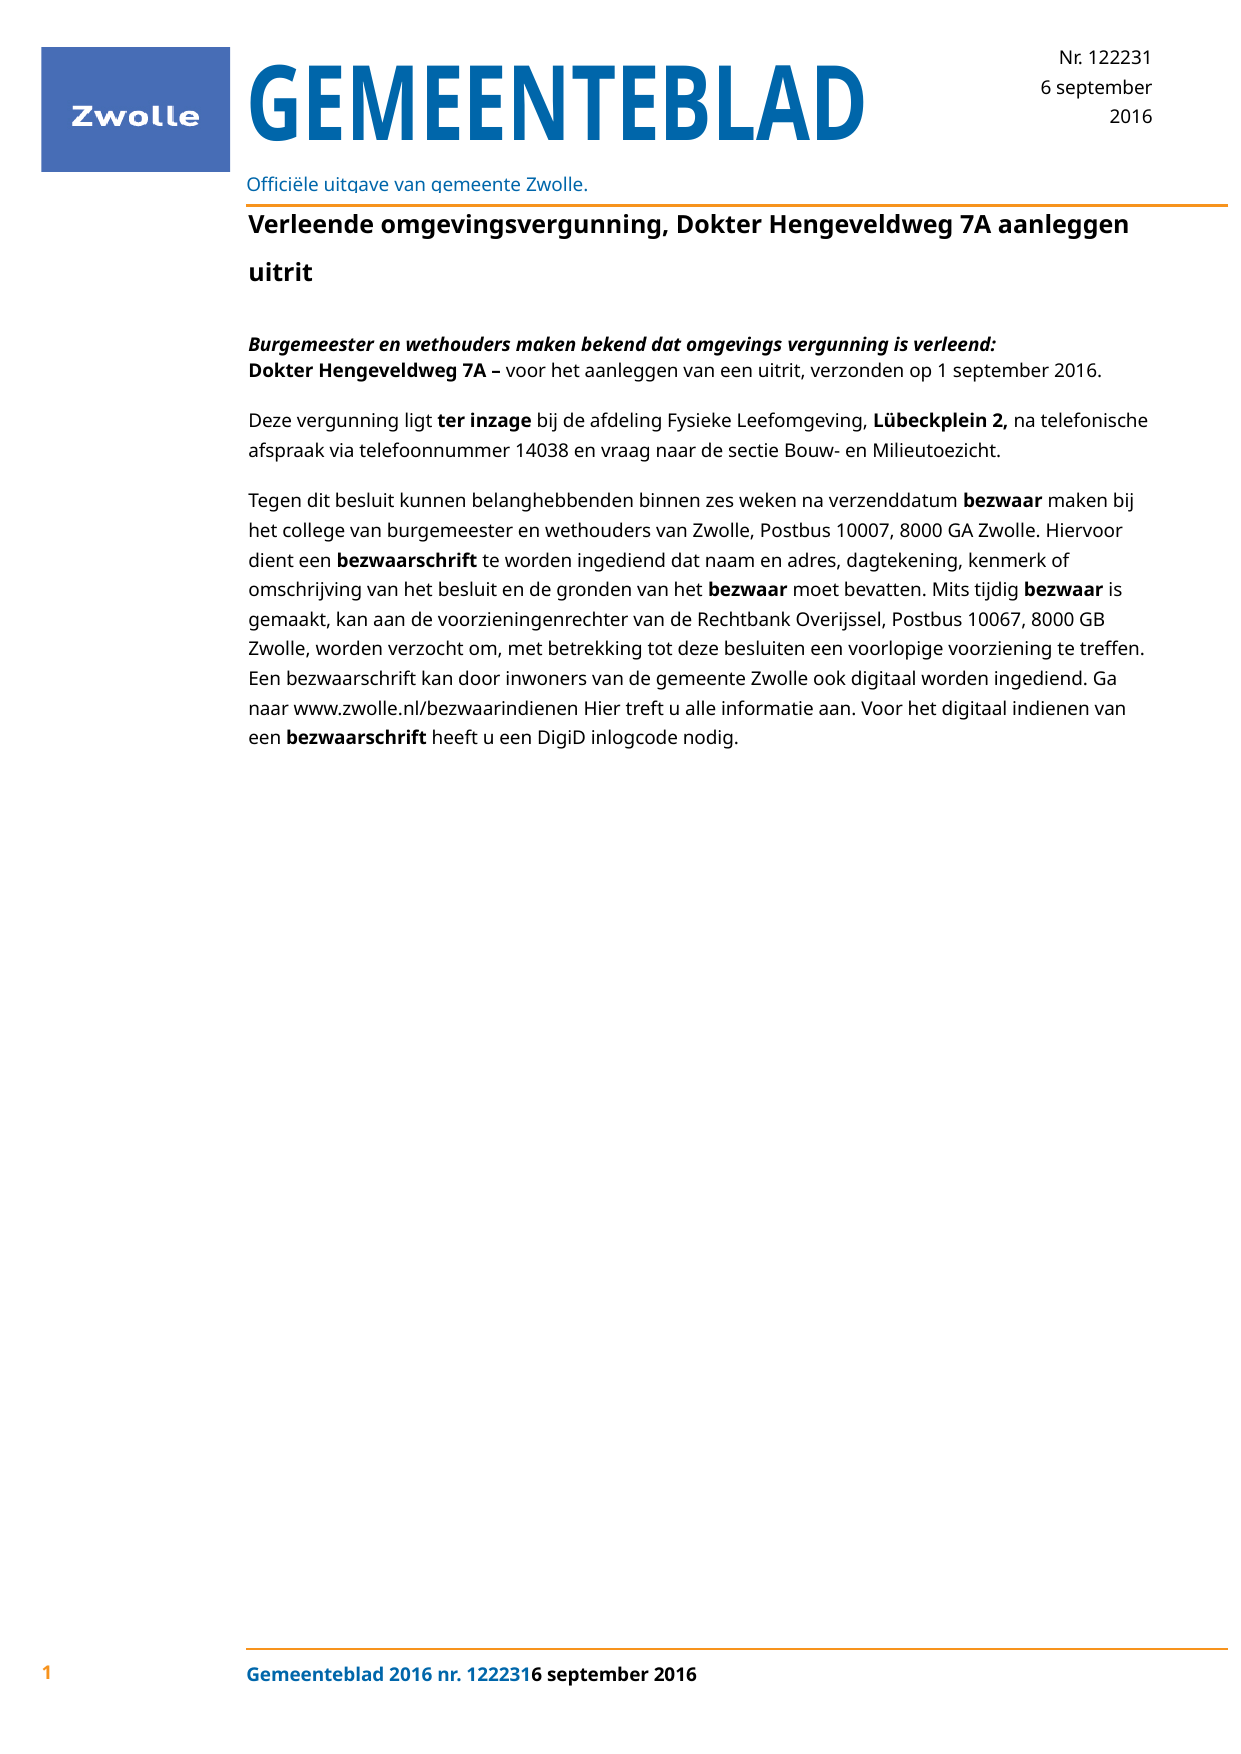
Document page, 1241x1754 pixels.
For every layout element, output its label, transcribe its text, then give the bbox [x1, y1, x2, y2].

text Verleende omgevingsvergunning, Dokter Hengeveldweg 7A aanleggen uitrit [248, 207, 1152, 288]
picture [41, 47, 231, 172]
text Dokter Hengeveldweg 7A – voor het aanleggen van een uitrit, verzonden op 1 september 2016. [248, 357, 1152, 383]
text Deze vergunning ligt ter inzage bij de afdeling Fysieke Leefomgeving, Lübeckplein 2, na telefonische afspraak via telefoonnummer 14038 en vraag naar de sectie Bouw- en Milieutoezicht. [248, 408, 1152, 463]
text Tegen dit besluit kunnen belanghebbenden binnen zes weken na verzenddatum bezwaar maken bij het college van burgemeester en wethouders van Zwolle, Postbus 10007, 8000 GA Zwolle. Hiervoor dient een bezwaarschrift te worden ingediend dat naam en adres, dagtekening, kenmerk of omschrijving van het besluit en de gronden van het bezwaar moet bevatten. Mits tijdig bezwaar is gemaakt, kan aan de voorzieningenrechter van de Rechtbank Overijssel, Postbus 10067, 8000 GB Zwolle, worden verzocht om, met betrekking tot deze besluiten een voorlopige voorziening te treffen. Een bezwaarschrift kan door inwoners van de gemeente Zwolle ook digitaal worden ingediend. Ga naar www.zwolle.nl/bezwaarindienen Hier treft u alle informatie aan. Voor het digitaal indienen van een bezwaarschrift heeft u een DigiD inlogcode nodig. [248, 488, 1152, 750]
text Burgemeester en wethouders maken bekend dat omgevings vergunning is verleend: [248, 331, 1152, 357]
